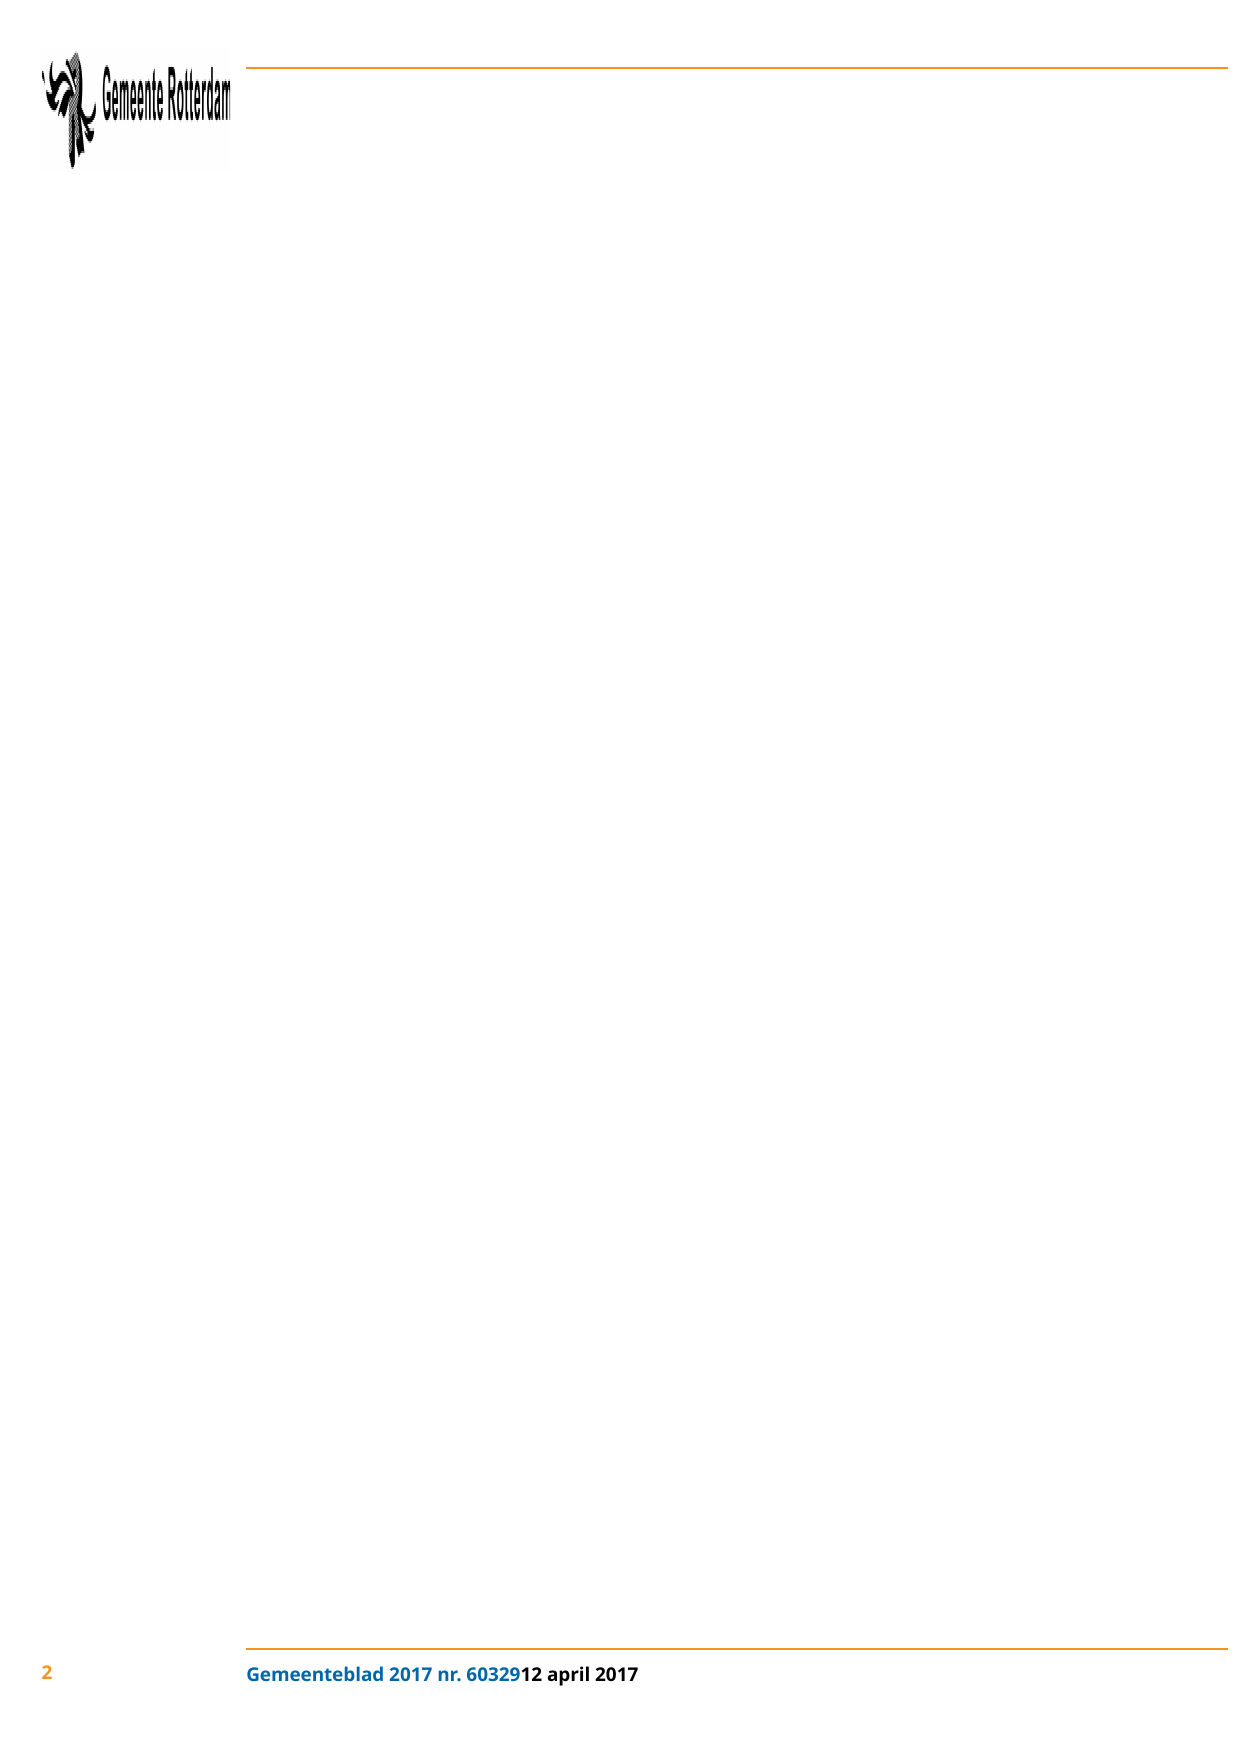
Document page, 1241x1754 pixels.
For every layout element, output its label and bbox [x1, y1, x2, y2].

picture [41, 47, 231, 172]
